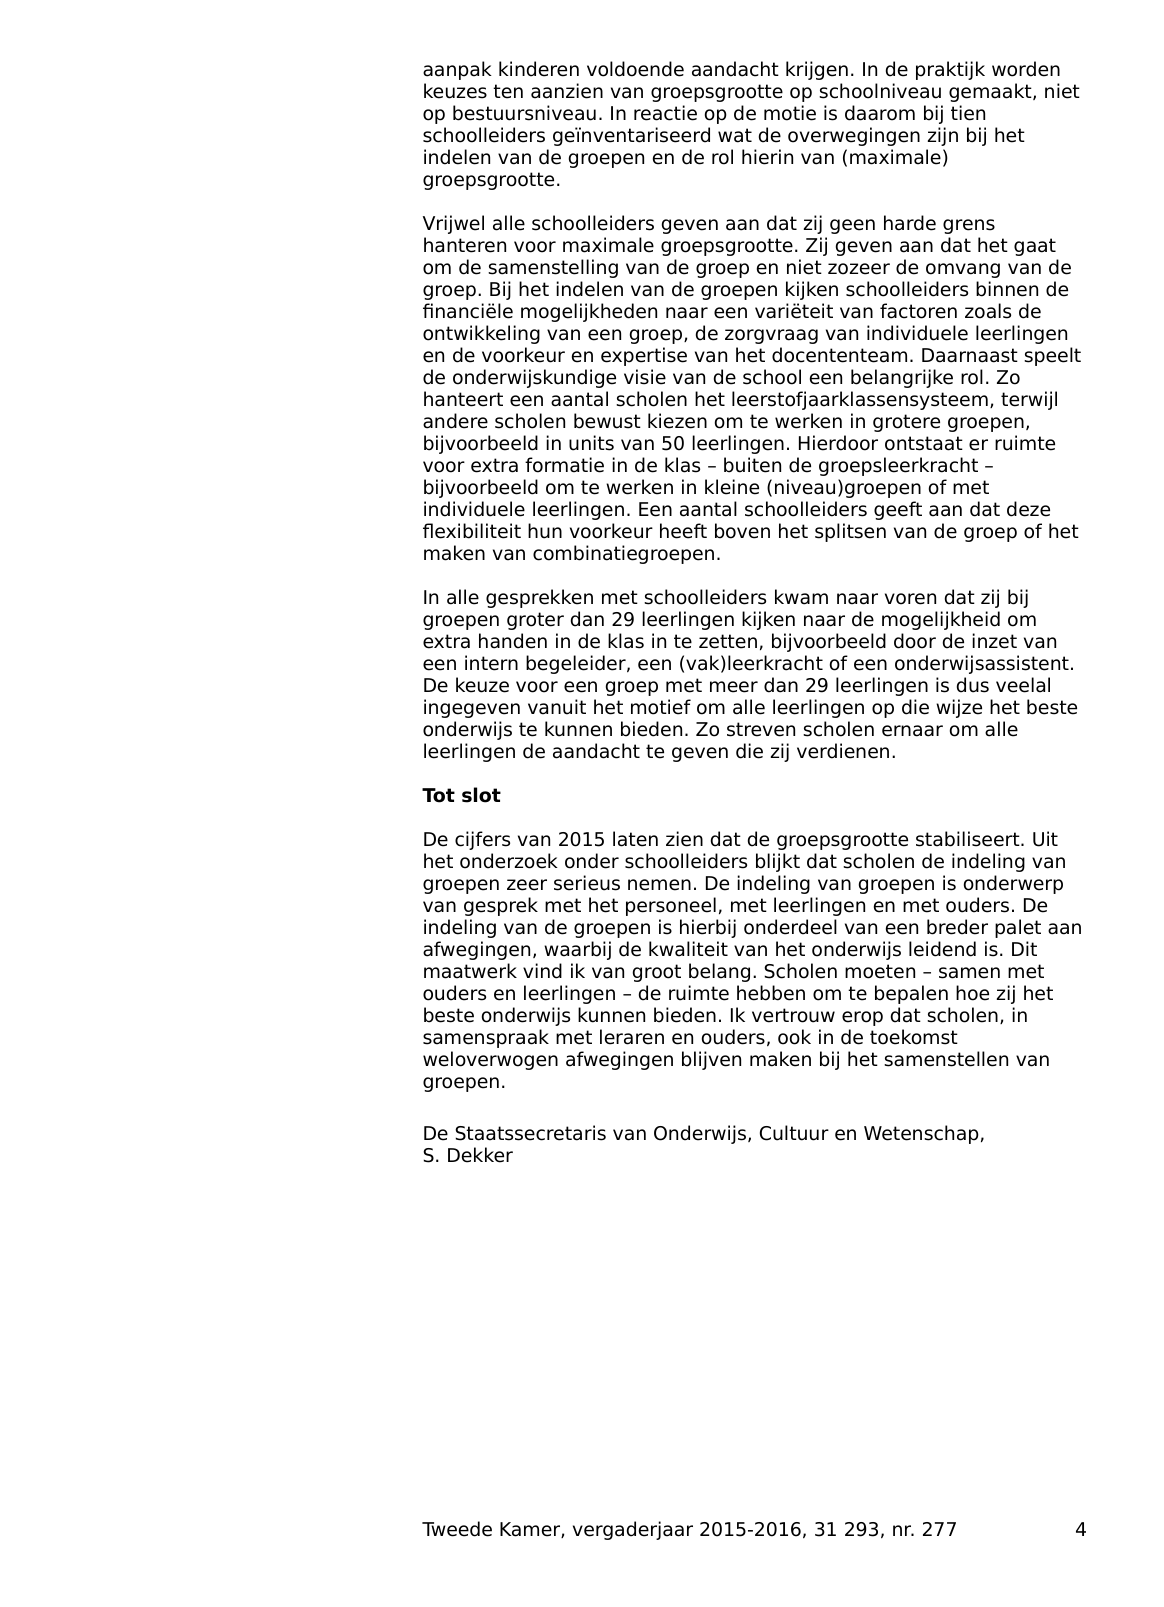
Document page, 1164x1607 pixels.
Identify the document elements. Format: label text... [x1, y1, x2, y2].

text De cijfers van 2015 laten zien dat de groepsgrootte stabiliseert. Uit het onderzoek onder schoolleiders blijkt dat scholen de indeling van groepen zeer serieus nemen. De indeling van groepen is onderwerp van gesprek met het personeel, met leerlingen en met ouders. De indeling van de groepen is hierbij onderdeel van een breder palet aan afwegingen, waarbij de kwaliteit van het onderwijs leidend is. Dit maatwerk vind ik van groot belang. Scholen moeten – samen met ouders en leerlingen – de ruimte hebben om te bepalen hoe zij het beste onderwijs kunnen bieden. Ik vertrouw erop dat scholen, in samenspraak met leraren en ouders, ook in de toekomst weloverwogen afwegingen blijven maken bij het samenstellen van groepen. [422, 829, 1087, 1093]
text Vrijwel alle schoolleiders geven aan dat zij geen harde grens hanteren voor maximale groepsgrootte. Zij geven aan dat het gaat om de samenstelling van de groep en niet zozeer de omvang van de groep. Bij het indelen van de groepen kijken schoolleiders binnen de financiële mogelijkheden naar een variëteit van factoren zoals de ontwikkeling van een groep, de zorgvraag van individuele leerlingen en de voorkeur en expertise van het docententeam. Daarnaast speelt de onderwijskundige visie van de school een belangrijke rol. Zo hanteert een aantal scholen het leerstofjaarklassensysteem, terwijl andere scholen bewust kiezen om te werken in grotere groepen, bijvoorbeeld in units van 50 leerlingen. Hierdoor ontstaat er ruimte voor extra formatie in de klas – buiten de groepsleerkracht – bijvoorbeeld om te werken in kleine (niveau)groepen of met individuele leerlingen. Een aantal schoolleiders geeft aan dat deze flexibiliteit hun voorkeur heeft boven het splitsen van de groep of het maken van combinatiegroepen. [422, 213, 1087, 565]
text In alle gesprekken met schoolleiders kwam naar voren dat zij bij groepen groter dan 29 leerlingen kijken naar de mogelijkheid om extra handen in de klas in te zetten, bijvoorbeeld door de inzet van een intern begeleider, een (vak)leerkracht of een onderwijsassistent. De keuze voor een groep met meer dan 29 leerlingen is dus veelal ingegeven vanuit het motief om alle leerlingen op die wijze het beste onderwijs te kunnen bieden. Zo streven scholen ernaar om alle leerlingen de aandacht te geven die zij verdienen. [422, 587, 1087, 763]
subtitle Tot slot [422, 785, 1087, 807]
text De Staatssecretaris van Onderwijs, Cultuur en Wetenschap, S. Dekker [422, 1123, 1087, 1167]
text aanpak kinderen voldoende aandacht krijgen. In de praktijk worden keuzes ten aanzien van groepsgrootte op schoolniveau gemaakt, niet op bestuursniveau. In reactie op de motie is daarom bij tien schoolleiders geïnventariseerd wat de overwegingen zijn bij het indelen van de groepen en de rol hierin van (maximale) groepsgrootte. [422, 59, 1087, 191]
